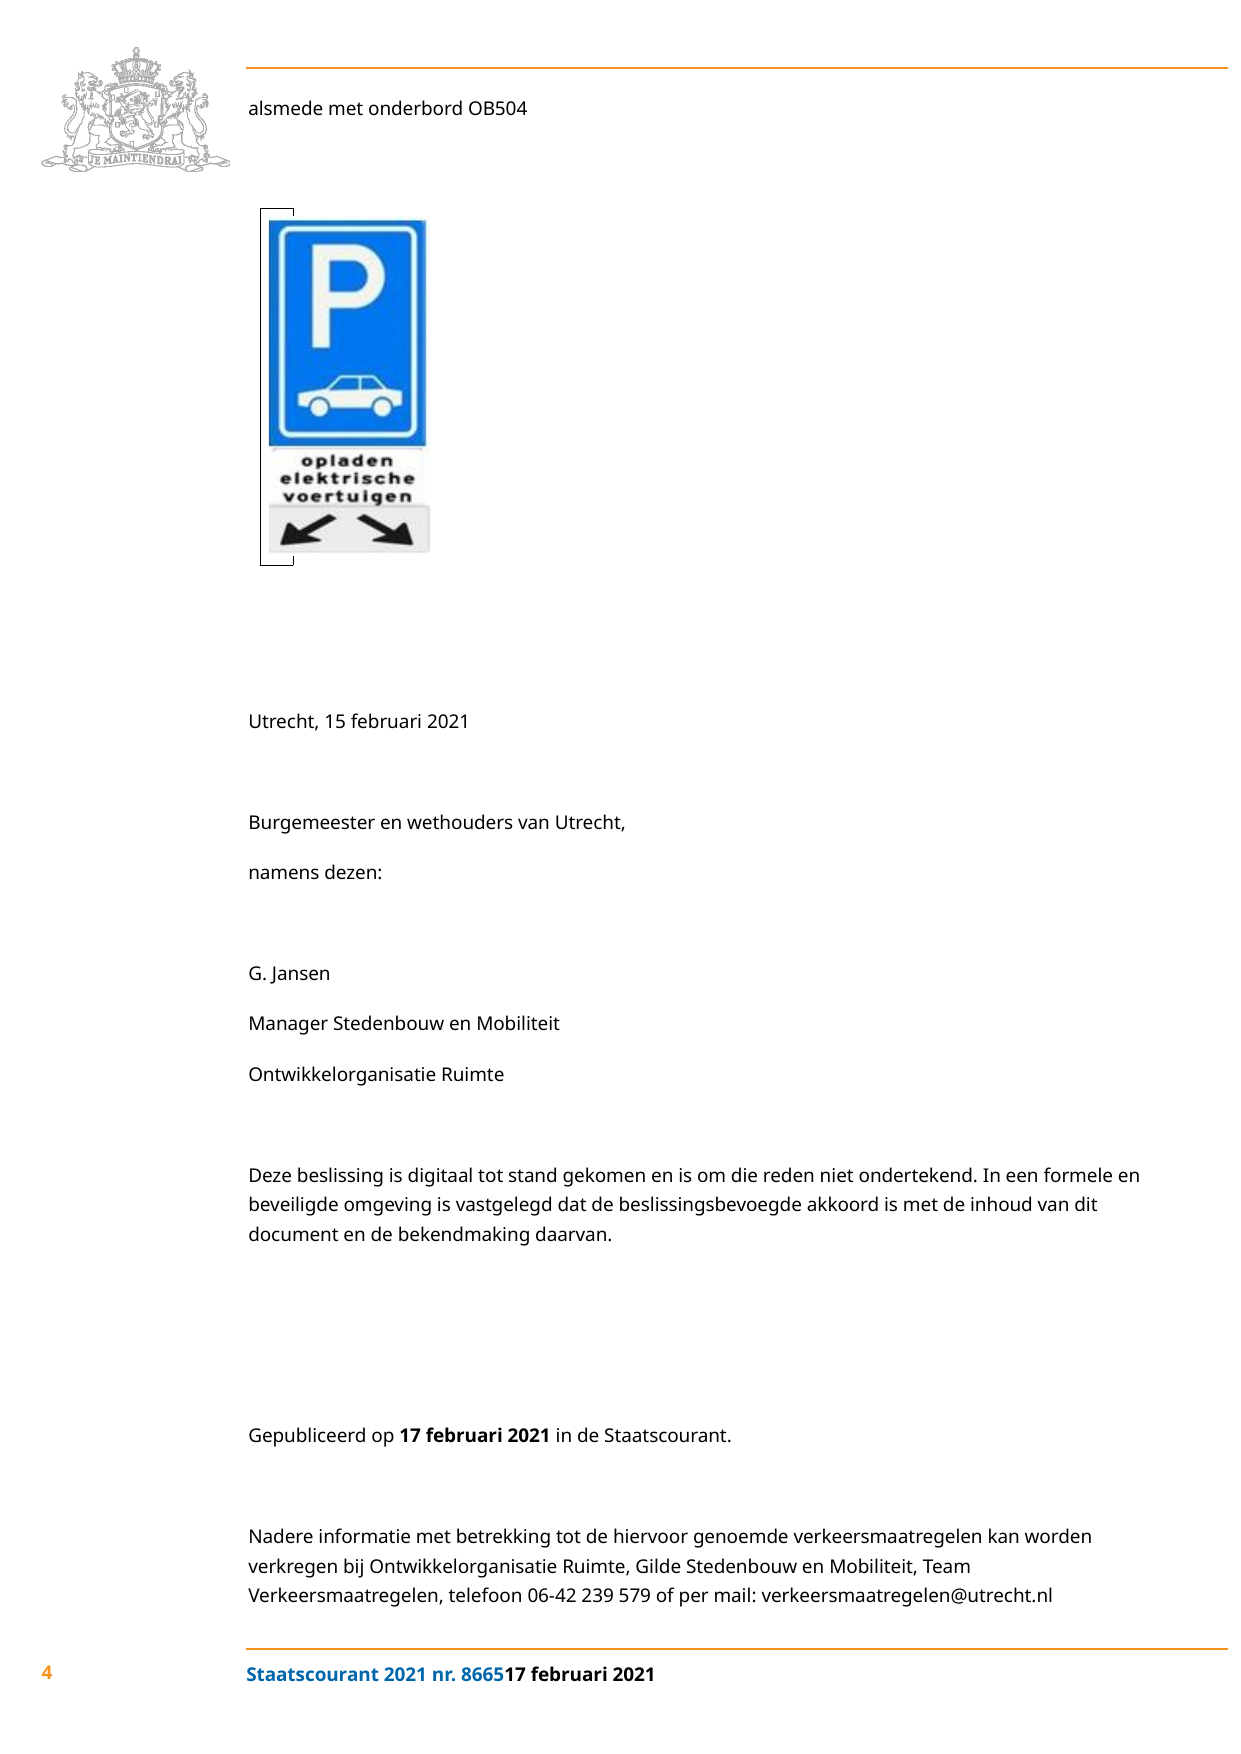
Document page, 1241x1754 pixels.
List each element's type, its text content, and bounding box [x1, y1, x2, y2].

text G. Jansen [248, 960, 1152, 986]
picture [268, 216, 430, 556]
text Deze beslissing is digitaal tot stand gekomen en is om die reden niet ondertekend. In een formele en beveiligde omgeving is vastgelegd dat de beslissingsbevoegde akkoord is met de inhoud van dit document en de bekendmaking daarvan. [248, 1162, 1152, 1247]
text Gepubliceerd op 17 februari 2021 in de Staatscourant. [248, 1423, 1152, 1448]
picture [41, 47, 231, 172]
text alsmede met onderbord OB504 [248, 95, 1152, 121]
text Utrecht, 15 februari 2021 [248, 708, 1152, 734]
text namens dezen: [248, 859, 1152, 885]
text Manager Stedenbouw en Mobiliteit [248, 1011, 1152, 1036]
text Ontwikkelorganisatie Ruimte [248, 1061, 1152, 1087]
text Burgemeester en wethouders van Utrecht, [248, 809, 1152, 834]
text Nadere informatie met betrekking tot de hiervoor genoemde verkeersmaatregelen kan worden verkregen bij Ontwikkelorganisatie Ruimte, Gilde Stedenbouw en Mobiliteit, Team Verkeersmaatregelen, telefoon 06-42 239 579 of per mail: verkeersmaatregelen@utrecht.nl [248, 1523, 1152, 1608]
